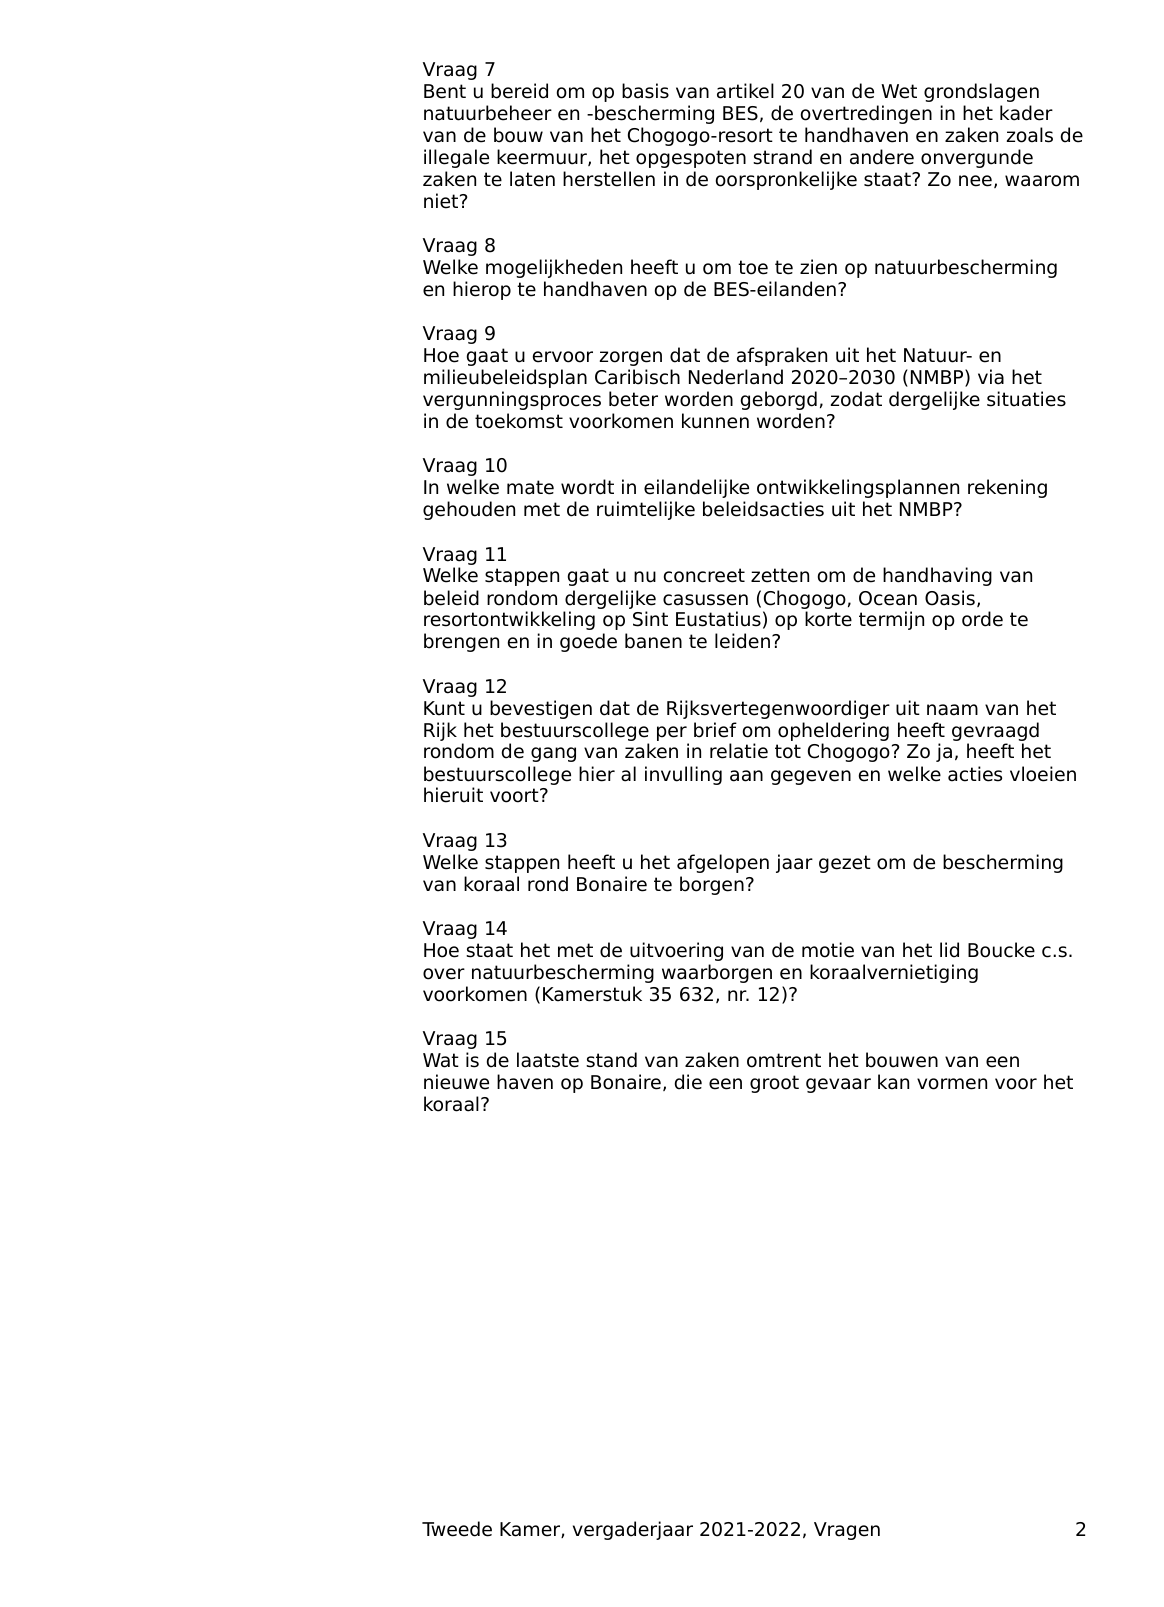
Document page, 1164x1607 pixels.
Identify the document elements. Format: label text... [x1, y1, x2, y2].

text Welke stappen gaat u nu concreet zetten om de handhaving van beleid rondom dergelijke casussen (Chogogo, Ocean Oasis, resortontwikkeling op Sint Eustatius) op korte termijn op orde te brengen en in goede banen te leiden? [422, 565, 1087, 653]
text Bent u bereid om op basis van artikel 20 van de Wet grondslagen natuurbeheer en -bescherming BES, de overtredingen in het kader van de bouw van het Chogogo-resort te handhaven en zaken zoals de illegale keermuur, het opgespoten strand en andere onvergunde zaken te laten herstellen in de oorspronkelijke staat? Zo nee, waarom niet? [422, 81, 1087, 213]
text Kunt u bevestigen dat de Rijksvertegenwoordiger uit naam van het Rijk het bestuurscollege per brief om opheldering heeft gevraagd rondom de gang van zaken in relatie tot Chogogo? Zo ja, heeft het bestuurscollege hier al invulling aan gegeven en welke acties vloeien hieruit voort? [422, 697, 1087, 807]
text Vraag 13 [422, 829, 1087, 852]
text Welke mogelijkheden heeft u om toe te zien op natuurbescherming en hierop te handhaven op de BES-eilanden? [422, 257, 1087, 301]
text Welke stappen heeft u het afgelopen jaar gezet om de bescherming van koraal rond Bonaire te borgen? [422, 852, 1087, 896]
text Vraag 14 [422, 918, 1087, 940]
text Vraag 8 [422, 235, 1087, 257]
text In welke mate wordt in eilandelijke ontwikkelingsplannen rekening gehouden met de ruimtelijke beleidsacties uit het NMBP? [422, 477, 1087, 521]
text Vraag 12 [422, 676, 1087, 697]
text Vraag 15 [422, 1028, 1087, 1050]
text Vraag 11 [422, 543, 1087, 565]
text Vraag 10 [422, 455, 1087, 477]
text Wat is de laatste stand van zaken omtrent het bouwen van een nieuwe haven op Bonaire, die een groot gevaar kan vormen voor het koraal? [422, 1050, 1087, 1116]
text Vraag 9 [422, 323, 1087, 345]
text Vraag 7 [422, 59, 1087, 81]
text Hoe staat het met de uitvoering van de motie van het lid Boucke c.s. over natuurbescherming waarborgen en koraalvernietiging voorkomen (Kamerstuk 35 632, nr. 12)? [422, 940, 1087, 1006]
text Hoe gaat u ervoor zorgen dat de afspraken uit het Natuur- en milieubeleidsplan Caribisch Nederland 2020–2030 (NMBP) via het vergunningsproces beter worden geborgd, zodat dergelijke situaties in de toekomst voorkomen kunnen worden? [422, 345, 1087, 433]
